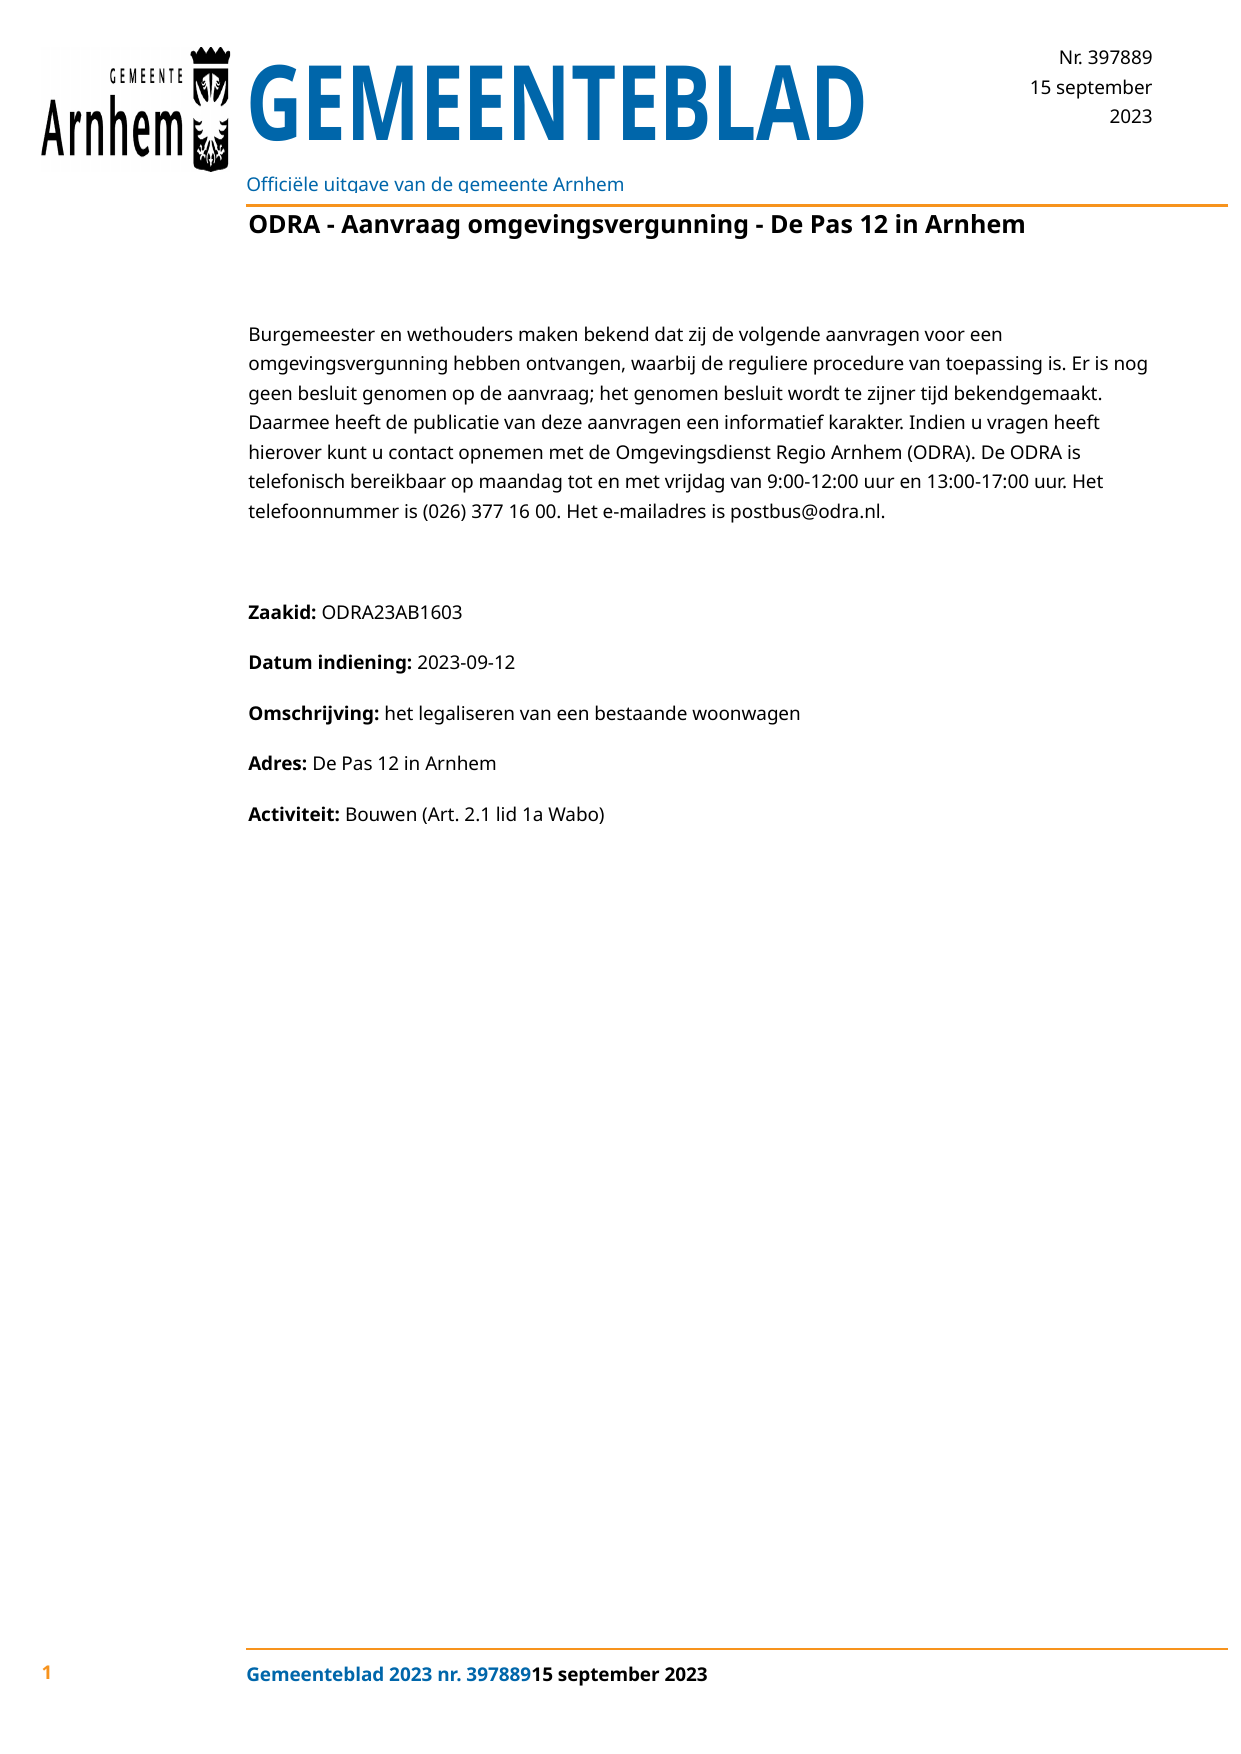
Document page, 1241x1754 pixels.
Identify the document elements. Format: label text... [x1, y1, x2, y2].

text Datum indiening: 2023-09-12 [248, 649, 1152, 675]
text Omschrijving: het legaliseren van een bestaande woonwagen [248, 700, 1152, 726]
text Adres: De Pas 12 in Arnhem [248, 750, 1152, 776]
text Burgemeester en wethouders maken bekend dat zij de volgende aanvragen voor een omgevingsvergunning hebben ontvangen, waarbij de reguliere procedure van toepassing is. Er is nog geen besluit genomen op de aanvraag; het genomen besluit wordt te zijner tijd bekendgemaakt. Daarmee heeft de publicatie van deze aanvragen een informatief karakter. Indien u vragen heeft hierover kunt u contact opnemen met de Omgevingsdienst Regio Arnhem (ODRA). De ODRA is telefonisch bereikbaar op maandag tot en met vrijdag van 9:00-12:00 uur en 13:00-17:00 uur. Het telefoonnummer is (026) 377 16 00. Het e-mailadres is postbus@odra.nl. [248, 321, 1152, 524]
picture [41, 47, 231, 172]
text Zaakid: ODRA23AB1603 [248, 599, 1152, 625]
text ODRA - Aanvraag omgevingsvergunning - De Pas 12 in Arnhem [248, 207, 1152, 241]
text Activiteit: Bouwen (Art. 2.1 lid 1a Wabo) [248, 801, 1152, 826]
